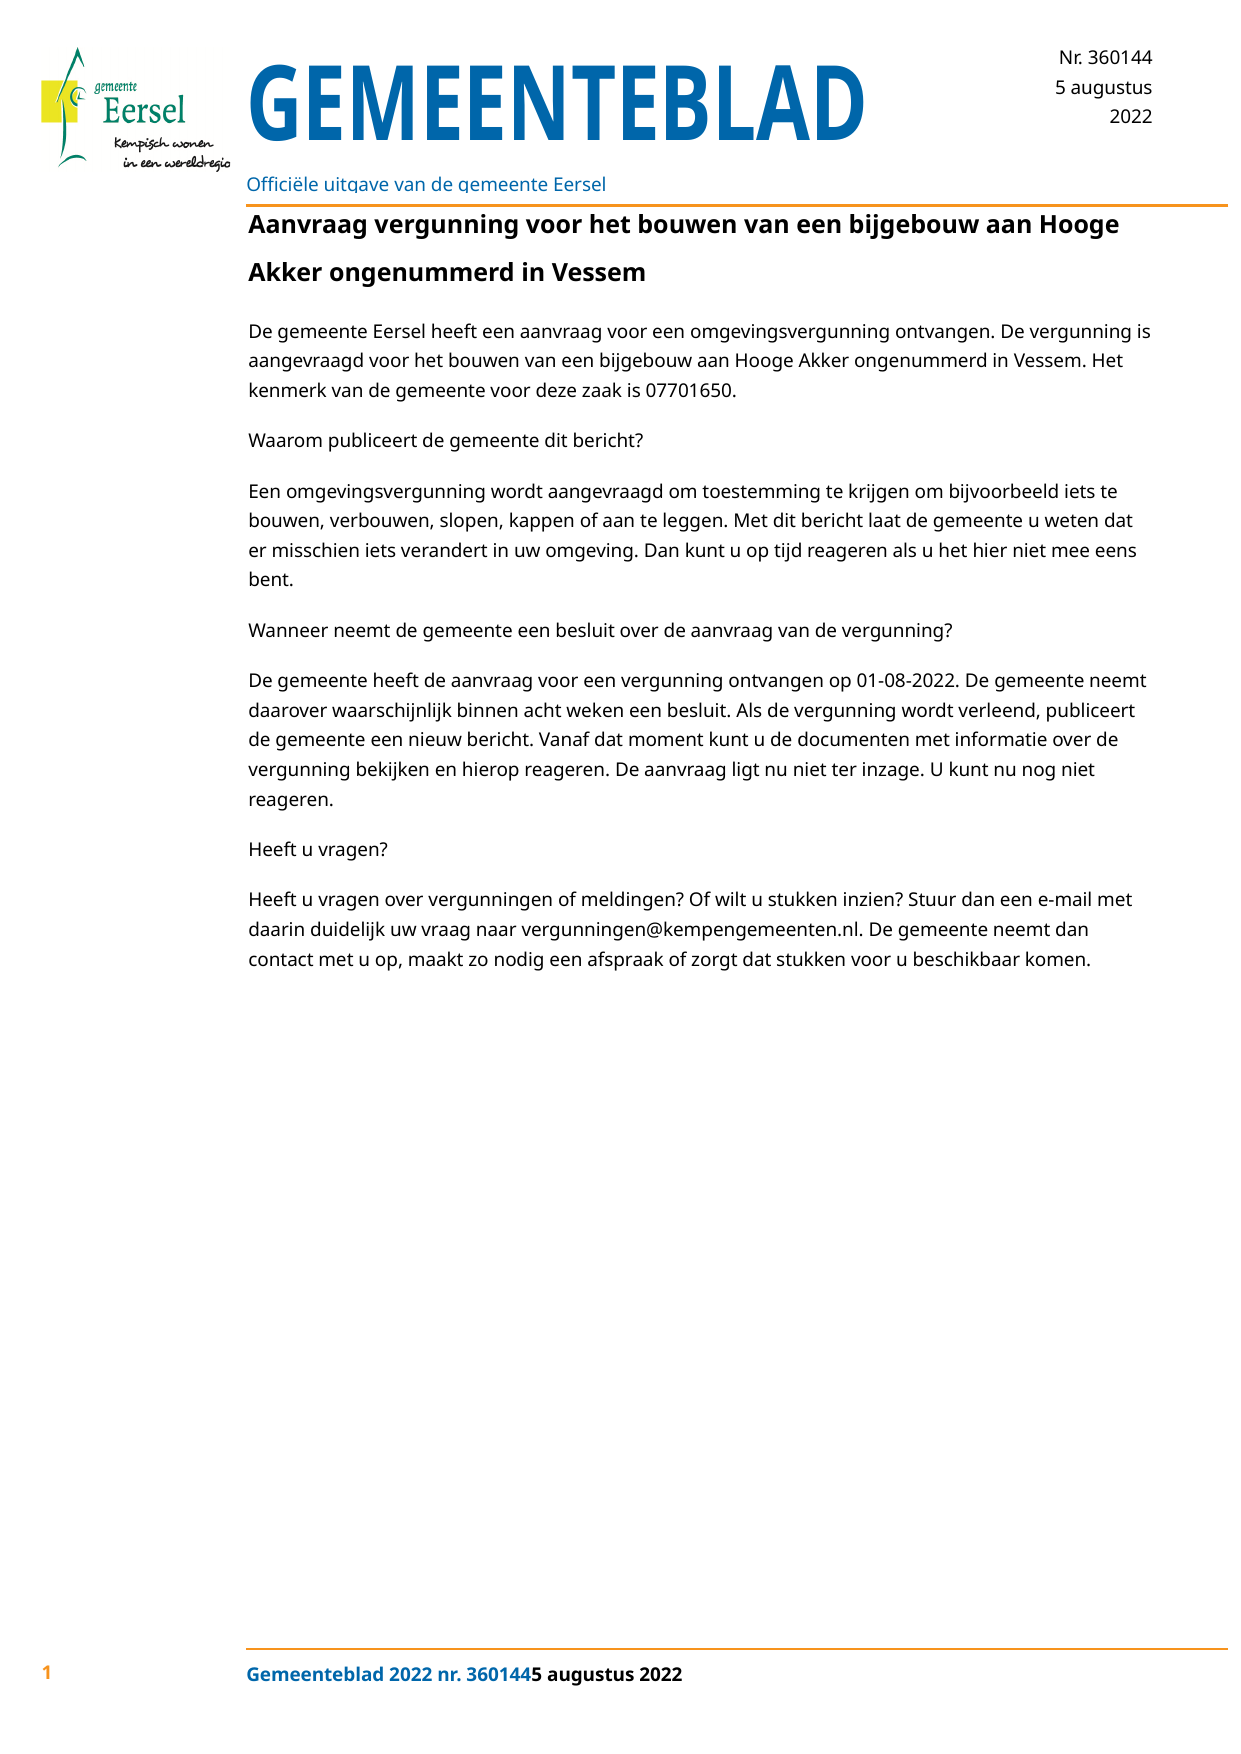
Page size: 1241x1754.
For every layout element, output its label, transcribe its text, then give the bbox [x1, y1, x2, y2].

text Waarom publiceert de gemeente dit bericht? [248, 427, 1152, 453]
text Wanneer neemt de gemeente een besluit over de aanvraag van de vergunning? [248, 617, 1152, 643]
picture [41, 47, 231, 172]
text Aanvraag vergunning voor het bouwen van een bijgebouw aan Hooge Akker ongenummerd in Vessem [248, 207, 1152, 288]
text Heeft u vragen? [248, 836, 1152, 862]
text De gemeente heeft de aanvraag voor een vergunning ontvangen op 01-08-2022. De gemeente neemt daarover waarschijnlijk binnen acht weken een besluit. Als de vergunning wordt verleend, publiceert de gemeente een nieuw bericht. Vanaf dat moment kunt u de documenten met informatie over de vergunning bekijken en hierop reageren. De aanvraag ligt nu niet ter inzage. U kunt nu nog niet reageren. [248, 667, 1152, 812]
text Heeft u vragen over vergunningen of meldingen? Of wilt u stukken inzien? Stuur dan een e-mail met daarin duidelijk uw vraag naar vergunningen@kempengemeenten.nl. De gemeente neemt dan contact met u op, maakt zo nodig een afspraak of zorgt dat stukken voor u beschikbaar komen. [248, 887, 1152, 972]
text De gemeente Eersel heeft een aanvraag voor een omgevingsvergunning ontvangen. De vergunning is aangevraagd voor het bouwen van een bijgebouw aan Hooge Akker ongenummerd in Vessem. Het kenmerk van de gemeente voor deze zaak is 07701650. [248, 318, 1152, 403]
text Een omgevingsvergunning wordt aangevraagd om toestemming te krijgen om bijvoorbeeld iets te bouwen, verbouwen, slopen, kappen of aan te leggen. Met dit bericht laat de gemeente u weten dat er misschien iets verandert in uw omgeving. Dan kunt u op tijd reageren als u het hier niet mee eens bent. [248, 478, 1152, 592]
